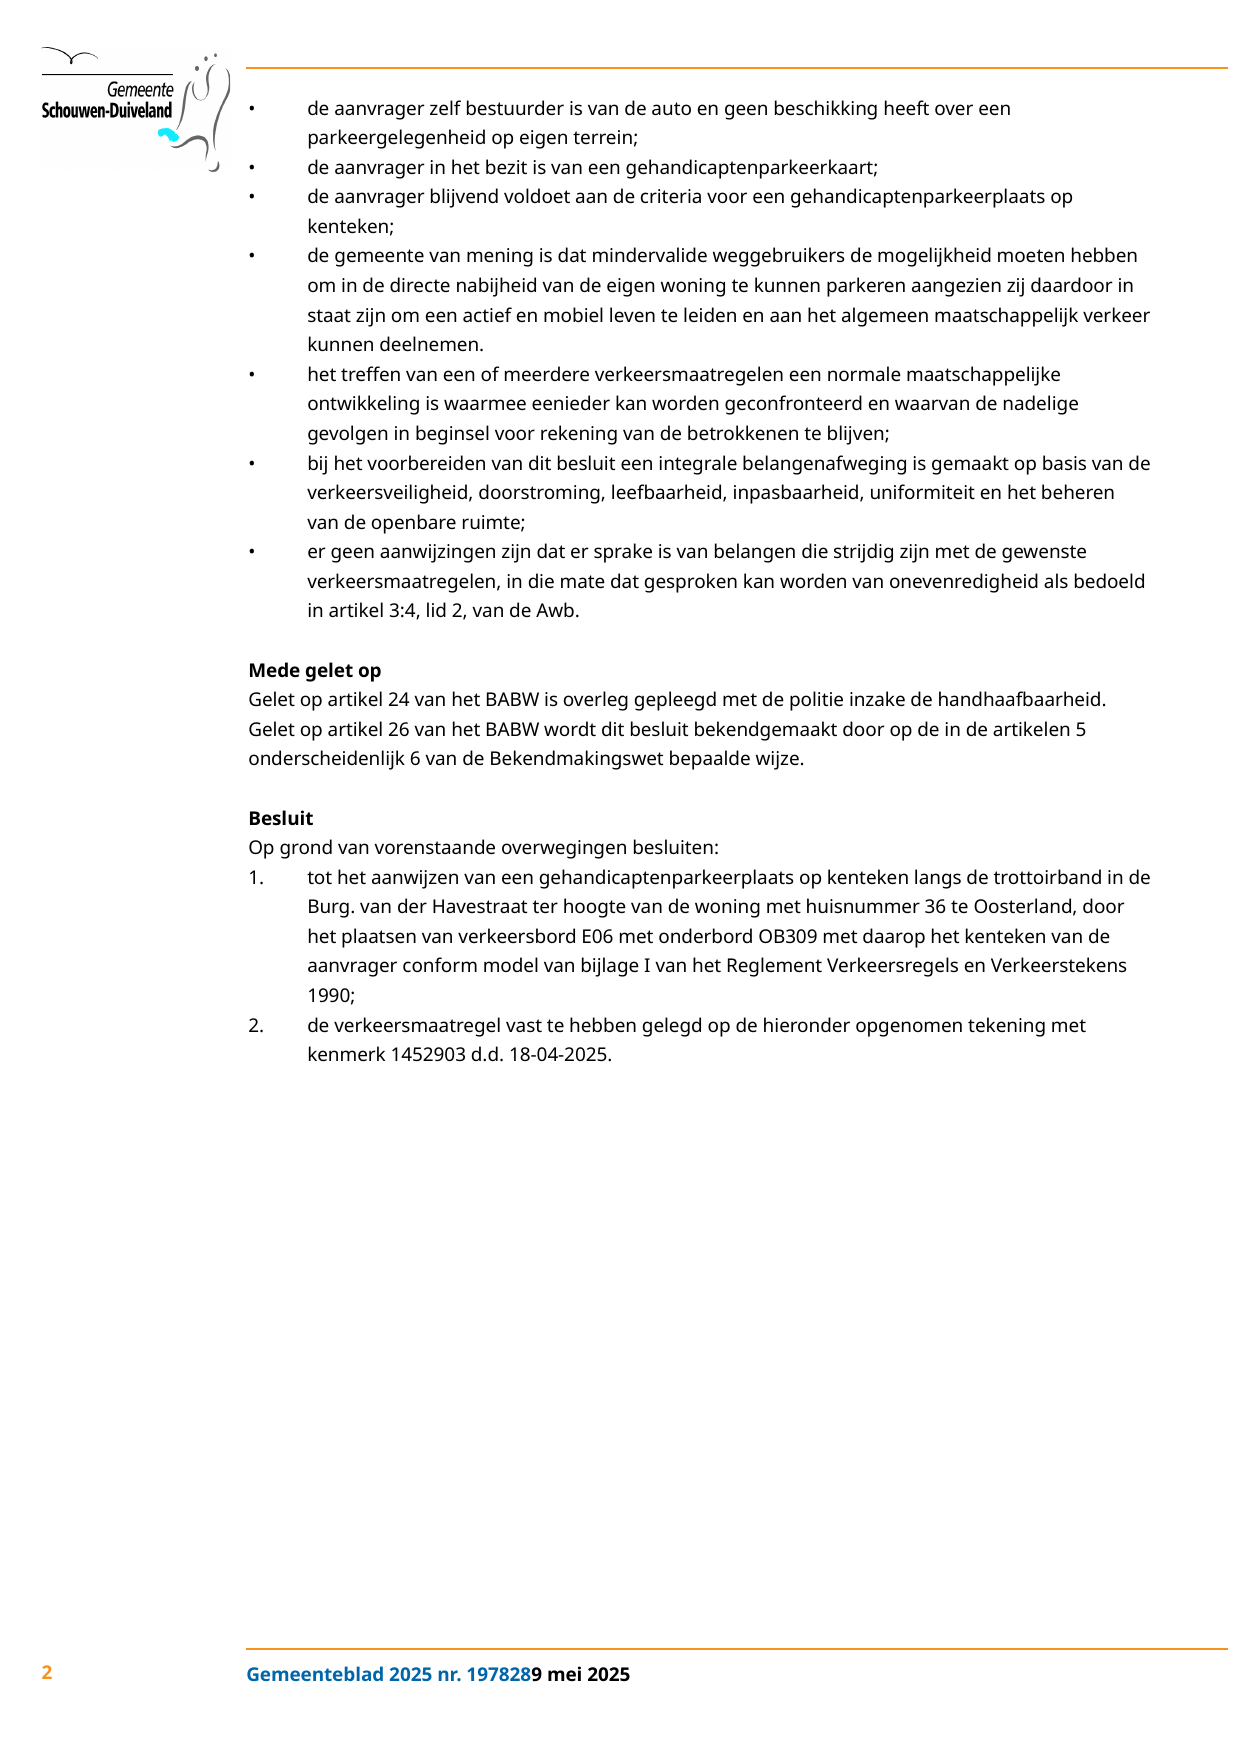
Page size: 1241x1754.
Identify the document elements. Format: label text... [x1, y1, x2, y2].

list de aanvrager zelf bestuurder is van de auto en geen beschikking heeft over een parkeergelegenheid op eigen terrein; [248, 95, 1152, 150]
list de gemeente van mening is dat mindervalide weggebruikers de mogelijkheid moeten hebben om in de directe nabijheid van de eigen woning te kunnen parkeren aangezien zij daardoor in staat zijn om een actief en mobiel leven te leiden en aan het algemeen maatschappelijk verkeer kunnen deelnemen. [248, 243, 1152, 357]
picture [41, 47, 231, 172]
list de aanvrager in het bezit is van een gehandicaptenparkeerkaart; [248, 154, 1152, 180]
text Besluit [248, 805, 1152, 831]
list er geen aanwijzingen zijn dat er sprake is van belangen die strijdig zijn met de gewenste verkeersmaatregelen, in die mate dat gesproken kan worden van onevenredigheid als bedoeld in artikel 3:4, lid 2, van de Awb. [248, 538, 1152, 623]
text Op grond van vorenstaande overwegingen besluiten: [248, 834, 1152, 860]
list tot het aanwijzen van een gehandicaptenparkeerplaats op kenteken langs de trottoirband in de Burg. van der Havestraat ter hoogte van de woning met huisnummer 36 te Oosterland, door het plaatsen van verkeersbord E06 met onderbord OB309 met daarop het kenteken van de aanvrager conform model van bijlage I van het Reglement Verkeersregels en Verkeerstekens 1990; [248, 864, 1152, 1008]
list het treffen van een of meerdere verkeersmaatregelen een normale maatschappelijke ontwikkeling is waarmee eenieder kan worden geconfronteerd en waarvan de nadelige gevolgen in beginsel voor rekening van de betrokkenen te blijven; [248, 361, 1152, 446]
text Gelet op artikel 26 van het BABW wordt dit besluit bekendgemaakt door op de in de artikelen 5 onderscheidenlijk 6 van de Bekendmakingswet bepaalde wijze. [248, 716, 1152, 771]
list de verkeersmaatregel vast te hebben gelegd op de hieronder opgenomen tekening met kenmerk 1452903 d.d. 18-04-2025. [248, 1012, 1152, 1067]
text Gelet op artikel 24 van het BABW is overleg gepleegd met de politie inzake de handhaafbaarheid. [248, 686, 1152, 712]
list de aanvrager blijvend voldoet aan de criteria voor een gehandicaptenparkeerplaats op kenteken; [248, 183, 1152, 239]
text Mede gelet op [248, 657, 1152, 683]
list bij het voorbereiden van dit besluit een integrale belangenafweging is gemaakt op basis van de verkeersveiligheid, doorstroming, leefbaarheid, inpasbaarheid, uniformiteit en het beheren van de openbare ruimte; [248, 450, 1152, 535]
